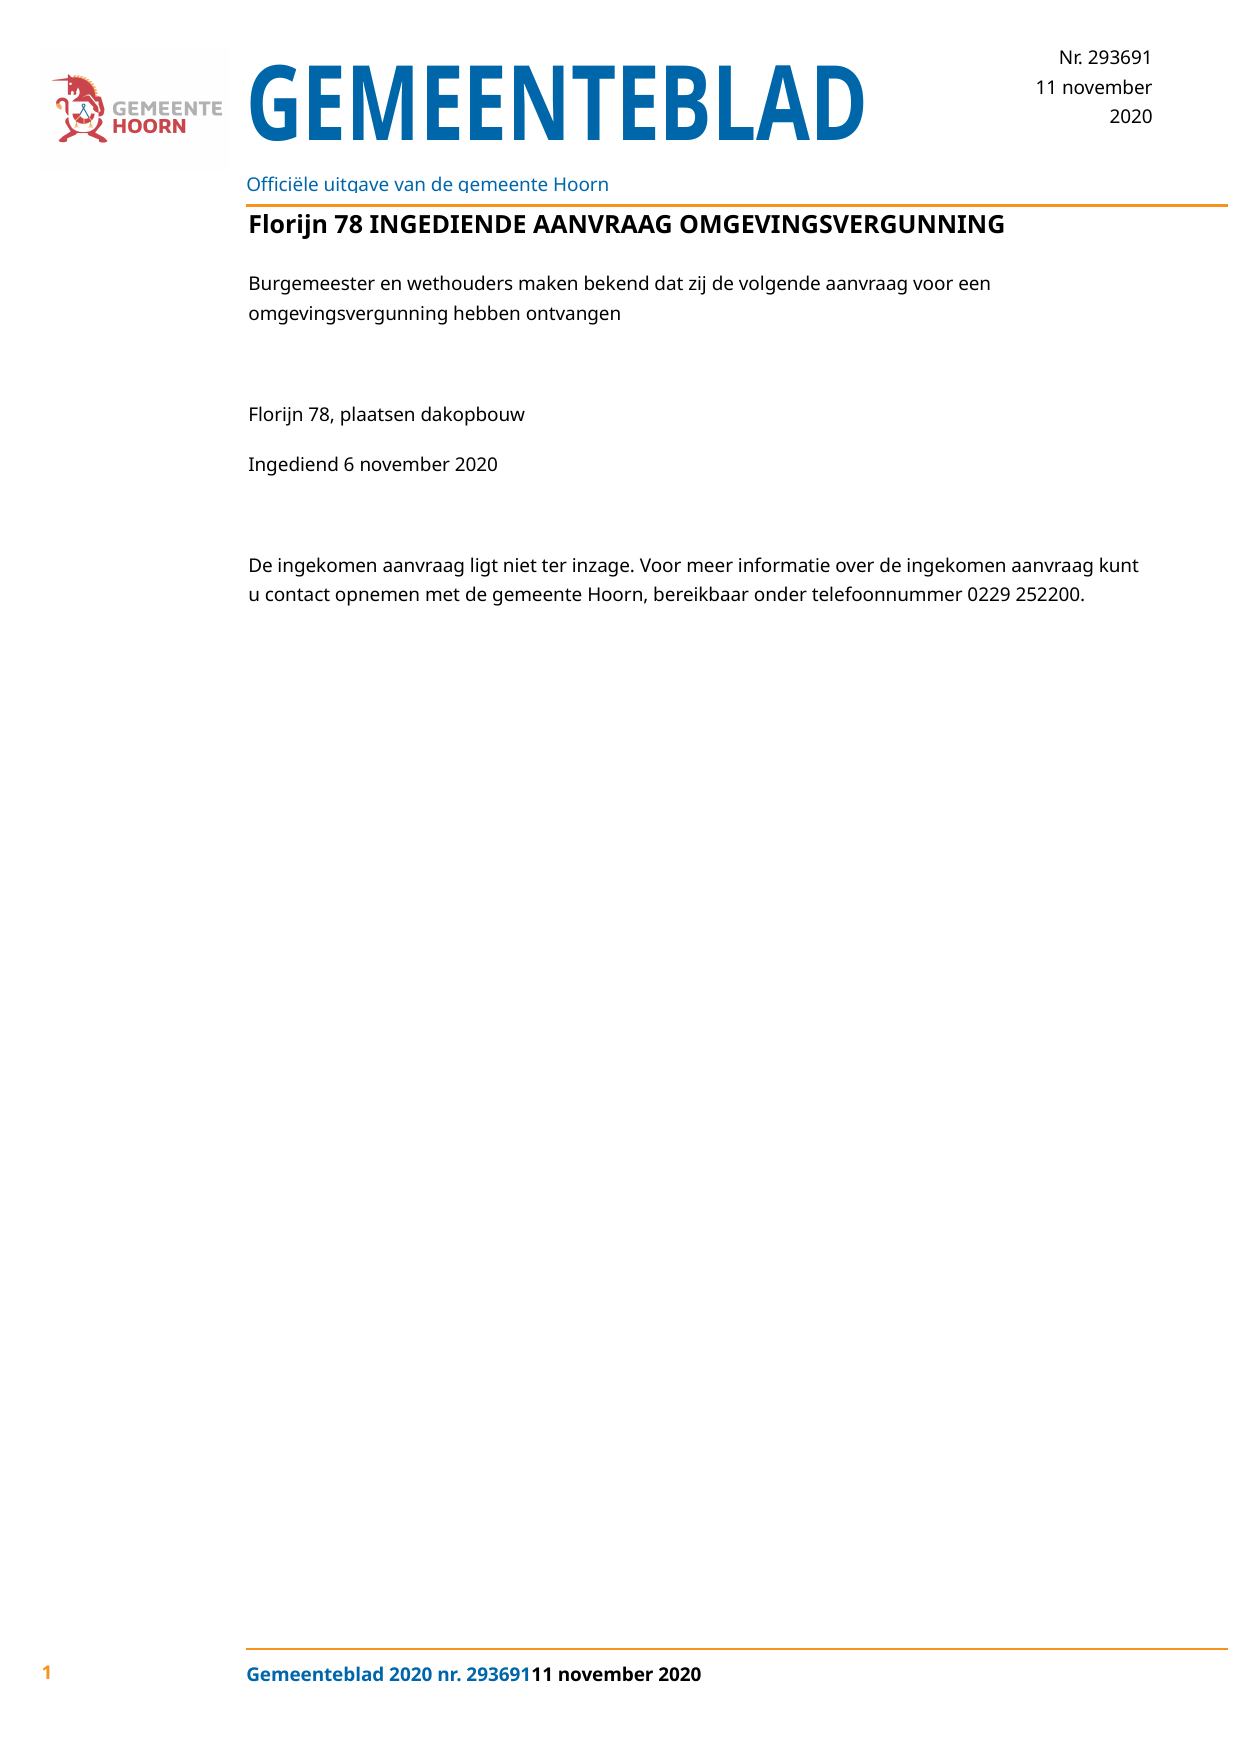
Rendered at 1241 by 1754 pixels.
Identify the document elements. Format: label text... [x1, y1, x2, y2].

text Florijn 78, plaatsen dakopbouw [248, 401, 1152, 426]
text Burgemeester en wethouders maken bekend dat zij de volgende aanvraag voor een omgevingsvergunning hebben ontvangen [248, 270, 1152, 326]
text Ingediend 6 november 2020 [248, 451, 1152, 477]
text Florijn 78 INGEDIENDE AANVRAAG OMGEVINGSVERGUNNING [248, 207, 1152, 241]
text De ingekomen aanvraag ligt niet ter inzage. Voor meer informatie over de ingekomen aanvraag kunt u contact opnemen met de gemeente Hoorn, bereikbaar onder telefoonnummer 0229 252200. [248, 552, 1152, 607]
picture [41, 47, 231, 172]
